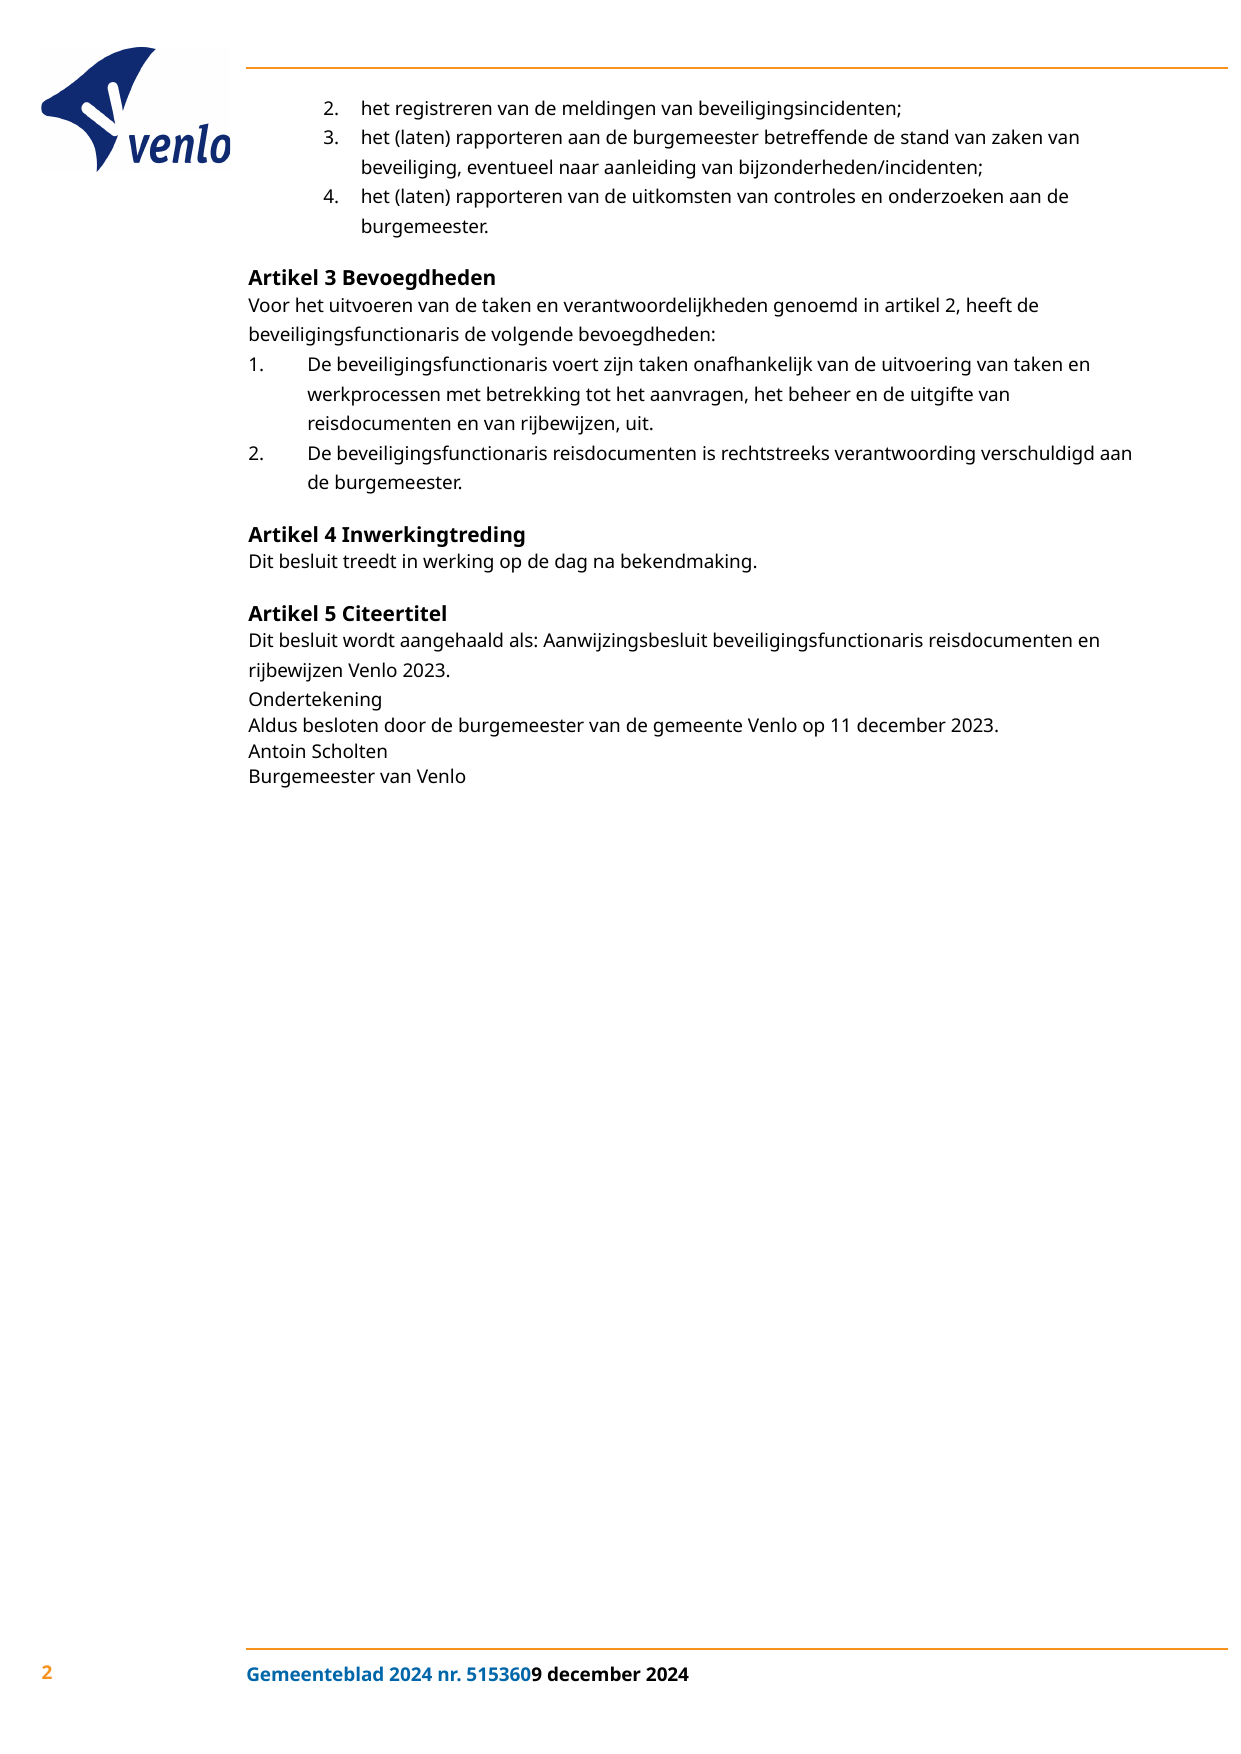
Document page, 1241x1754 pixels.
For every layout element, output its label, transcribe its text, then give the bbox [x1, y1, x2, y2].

list De beveiligingsfunctionaris reisdocumenten is rechtstreeks verantwoording verschuldigd aan de burgemeester. [248, 440, 1152, 495]
text Antoin Scholten [248, 738, 1152, 763]
text Dit besluit treedt in werking op de dag na bekendmaking. [248, 548, 1152, 574]
picture [41, 47, 231, 172]
text Artikel 5 Citeertitel [248, 599, 1152, 627]
text Voor het uitvoeren van de taken en verantwoordelijkheden genoemd in artikel 2, heeft de beveiligingsfunctionaris de volgende bevoegdheden: [248, 292, 1152, 347]
text Artikel 4 Inwerkingtreding [248, 520, 1152, 548]
list het (laten) rapporteren aan de burgemeester betreffende de stand van zaken van beveiliging, eventueel naar aanleiding van bijzonderheden/incidenten; [323, 124, 1152, 180]
text Burgemeester van Venlo [248, 763, 1152, 789]
text Dit besluit wordt aangehaald als: Aanwijzingsbesluit beveiligingsfunctionaris reisdocumenten en rijbewijzen Venlo 2023. [248, 627, 1152, 682]
text Aldus besloten door de burgemeester van de gemeente Venlo op 11 december 2023. [248, 712, 1152, 738]
text Artikel 3 Bevoegdheden [248, 263, 1152, 292]
text Ondertekening [248, 686, 1152, 712]
list het (laten) rapporteren van de uitkomsten van controles en onderzoeken aan de burgemeester. [323, 183, 1152, 239]
list het registreren van de meldingen van beveiligingsincidenten; [323, 95, 1152, 121]
list De beveiligingsfunctionaris voert zijn taken onafhankelijk van de uitvoering van taken en werkprocessen met betrekking tot het aanvragen, het beheer en de uitgifte van reisdocumenten en van rijbewijzen, uit. [248, 351, 1152, 436]
